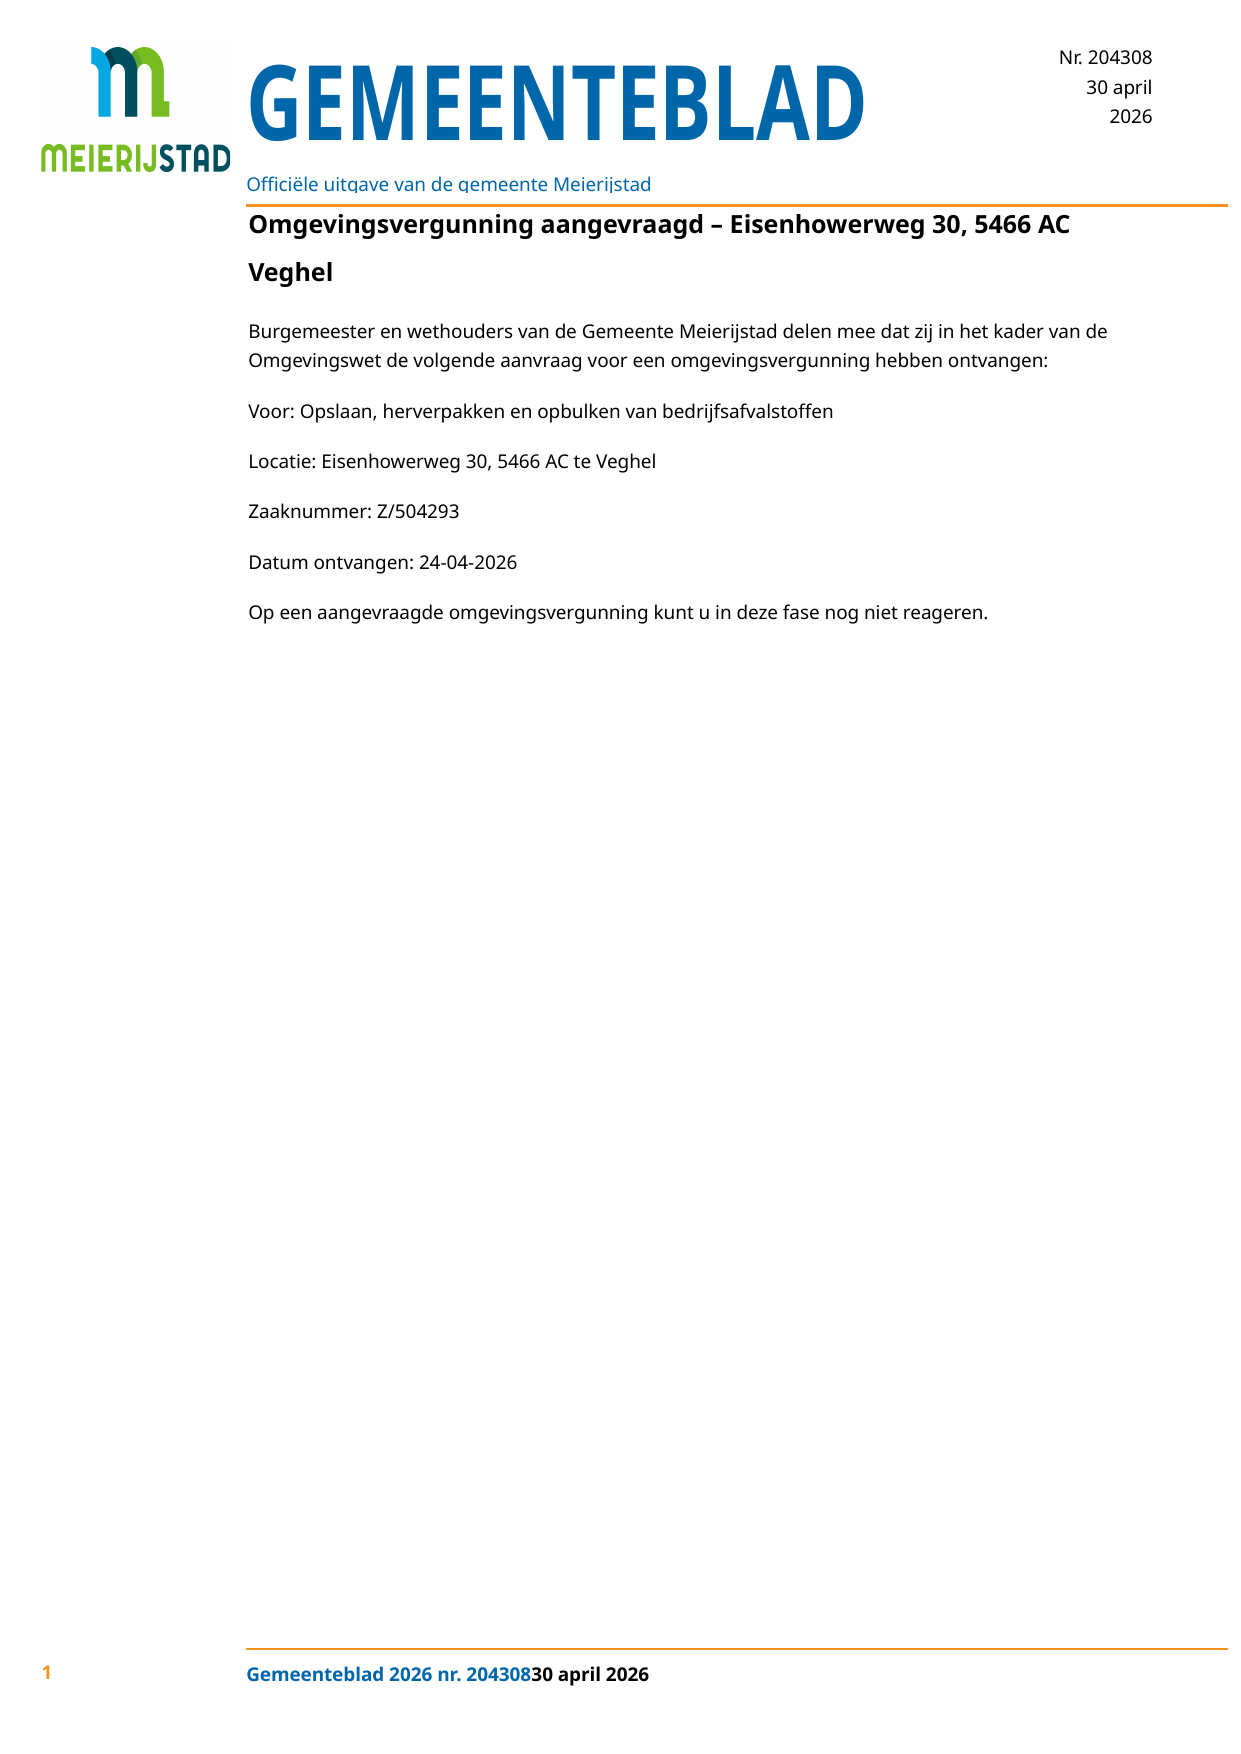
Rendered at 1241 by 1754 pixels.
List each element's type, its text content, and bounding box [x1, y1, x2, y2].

text Locatie: Eisenhowerweg 30, 5466 AC te Veghel [248, 448, 1152, 474]
text Voor: Opslaan, herverpakken en opbulken van bedrijfsafvalstoffen [248, 398, 1152, 424]
text Op een aangevraagde omgevingsvergunning kunt u in deze fase nog niet reageren. [248, 599, 1152, 625]
text Omgevingsvergunning aangevraagd – Eisenhowerweg 30, 5466 AC Veghel [248, 207, 1152, 288]
picture [41, 47, 231, 172]
text Datum ontvangen: 24-04-2026 [248, 549, 1152, 575]
text Zaaknummer: Z/504293 [248, 499, 1152, 524]
text Burgemeester en wethouders van de Gemeente Meierijstad delen mee dat zij in het kader van de Omgevingswet de volgende aanvraag voor een omgevingsvergunning hebben ontvangen: [248, 318, 1152, 373]
